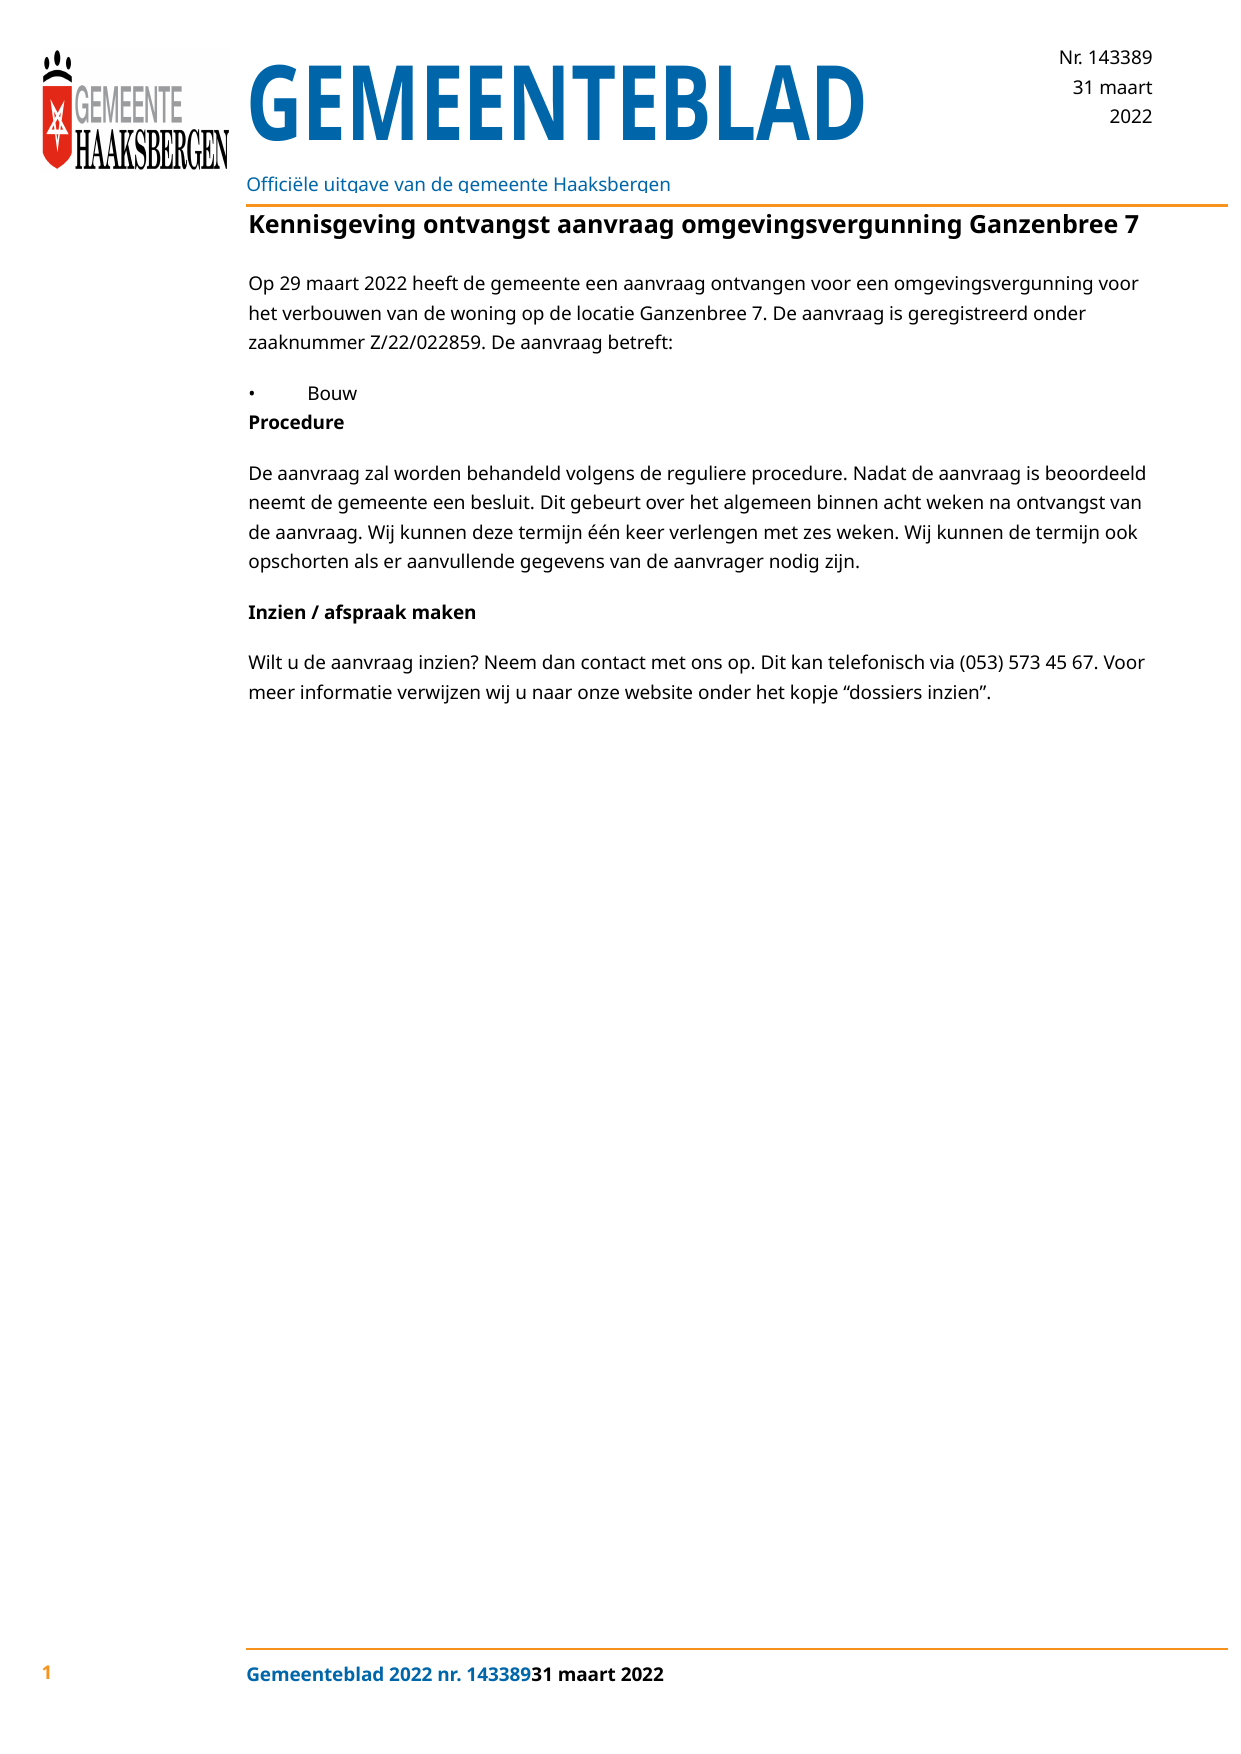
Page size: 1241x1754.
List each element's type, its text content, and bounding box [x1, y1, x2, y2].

text Op 29 maart 2022 heeft de gemeente een aanvraag ontvangen voor een omgevingsvergunning voor het verbouwen van de woning op de locatie Ganzenbree 7. De aanvraag is geregistreerd onder zaaknummer Z/22/022859. De aanvraag betreft: [248, 270, 1152, 355]
text Wilt u de aanvraag inzien? Neem dan contact met ons op. Dit kan telefonisch via (053) 573 45 67. Voor meer informatie verwijzen wij u naar onze website onder het kopje “dossiers inzien”. [248, 649, 1152, 705]
text Inzien / afspraak maken [248, 599, 1152, 625]
picture [41, 47, 231, 172]
text De aanvraag zal worden behandeld volgens de reguliere procedure. Nadat de aanvraag is beoordeeld neemt de gemeente een besluit. Dit gebeurt over het algemeen binnen acht weken na ontvangst van de aanvraag. Wij kunnen deze termijn één keer verlengen met zes weken. Wij kunnen de termijn ook opschorten als er aanvullende gegevens van de aanvrager nodig zijn. [248, 460, 1152, 574]
list Bouw [248, 380, 1152, 406]
text Procedure [248, 409, 1152, 435]
text Kennisgeving ontvangst aanvraag omgevingsvergunning Ganzenbree 7 [248, 207, 1152, 241]
